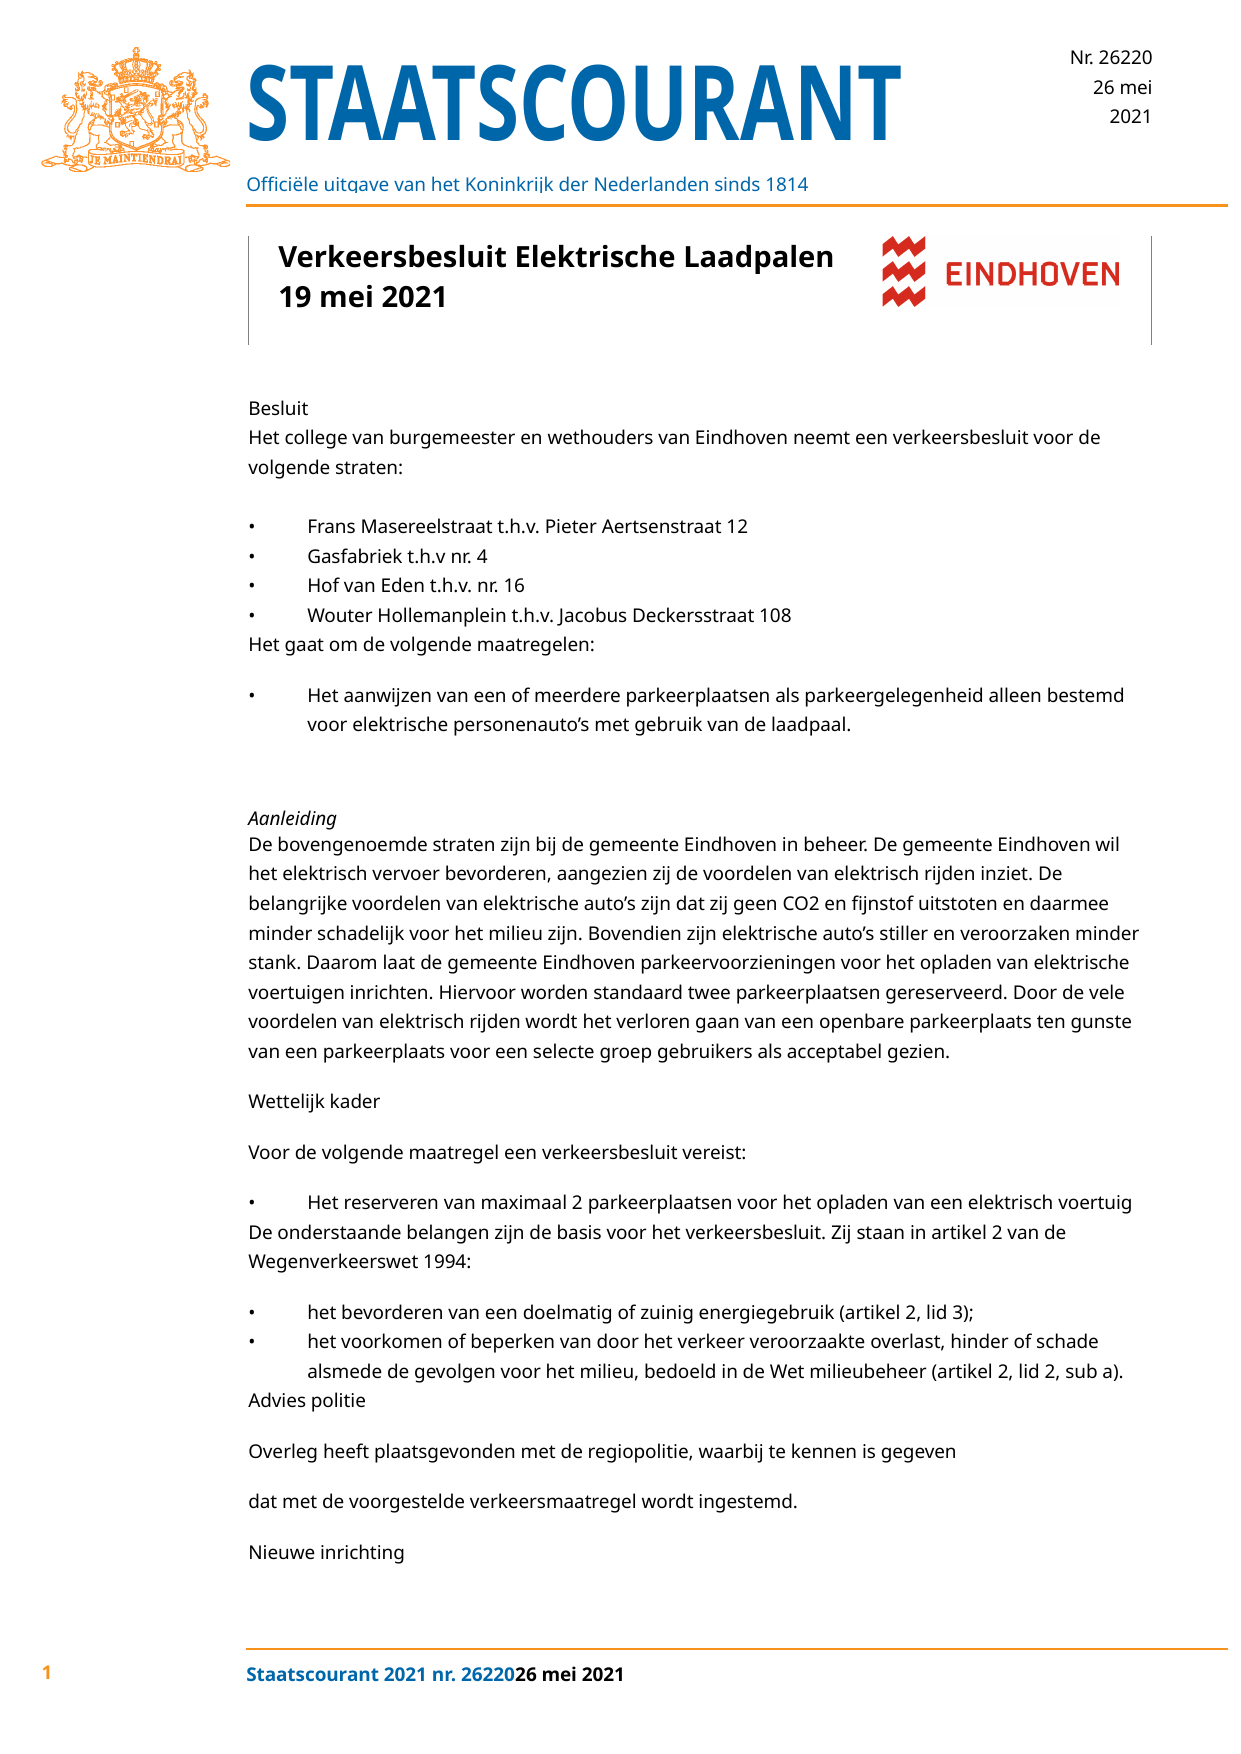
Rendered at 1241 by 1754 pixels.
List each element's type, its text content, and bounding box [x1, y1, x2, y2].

text Besluit [248, 395, 1152, 421]
list het bevorderen van een doelmatig of zuinig energiegebruik (artikel 2, lid 3); [248, 1299, 1152, 1324]
text Nieuwe inrichting [248, 1539, 1152, 1564]
list Gasfabriek t.h.v nr. 4 [248, 543, 1152, 569]
list Het aanwijzen van een of meerdere parkeerplaatsen als parkeergelegenheid alleen bestemd voor elektrische personenauto’s met gebruik van de laadpaal. [248, 682, 1152, 737]
list Het reserveren van maximaal 2 parkeerplaatsen voor het opladen van een elektrisch voertuig [248, 1189, 1152, 1215]
text De bovengenoemde straten zijn bij de gemeente Eindhoven in beheer. De gemeente Eindhoven wil het elektrisch vervoer bevorderen, aangezien zij de voordelen van elektrisch rijden inziet. De belangrijke voordelen van elektrische auto’s zijn dat zij geen CO2 en fijnstof uitstoten en daarmee minder schadelijk voor het milieu zijn. Bovendien zijn elektrische auto’s stiller en veroorzaken minder stank. Daarom laat de gemeente Eindhoven parkeervoorzieningen voor het opladen van elektrische voertuigen inrichten. Hiervoor worden standaard twee parkeerplaatsen gereserveerd. Door de vele voordelen van elektrisch rijden wordt het verloren gaan van een openbare parkeerplaats ten gunste van een parkeerplaats voor een selecte groep gebruikers als acceptabel gezien. [248, 831, 1152, 1064]
table_header [850, 236, 1151, 345]
text Aanleiding [248, 805, 1152, 831]
picture [882, 236, 1119, 307]
text dat met de voorgestelde verkeersmaatregel wordt ingestemd. [248, 1488, 1152, 1514]
text Voor de volgende maatregel een verkeersbesluit vereist: [248, 1139, 1152, 1164]
text Wettelijk kader [248, 1088, 1152, 1114]
list Wouter Hollemanplein t.h.v. Jacobus Deckersstraat 108 [248, 602, 1152, 628]
text Overleg heeft plaatsgevonden met de regiopolitie, waarbij te kennen is gegeven [248, 1438, 1152, 1464]
picture [41, 47, 231, 172]
text Advies politie [248, 1388, 1152, 1413]
list Hof van Eden t.h.v. nr. 16 [248, 572, 1152, 598]
text Het college van burgemeester en wethouders van Eindhoven neemt een verkeersbesluit voor de volgende straten: [248, 424, 1152, 480]
list Frans Masereelstraat t.h.v. Pieter Aertsenstraat 12 [248, 513, 1152, 539]
table_header Verkeersbesluit Elektrische Laadpalen 19 mei 2021 [249, 236, 850, 345]
text Het gaat om de volgende maatregelen: [248, 632, 1152, 657]
text De onderstaande belangen zijn de basis voor het verkeersbesluit. Zij staan in artikel 2 van de Wegenverkeerswet 1994: [248, 1219, 1152, 1274]
list het voorkomen of beperken van door het verkeer veroorzaakte overlast, hinder of schade alsmede de gevolgen voor het milieu, bedoeld in de Wet milieubeheer (artikel 2, lid 2, sub a). [248, 1328, 1152, 1384]
